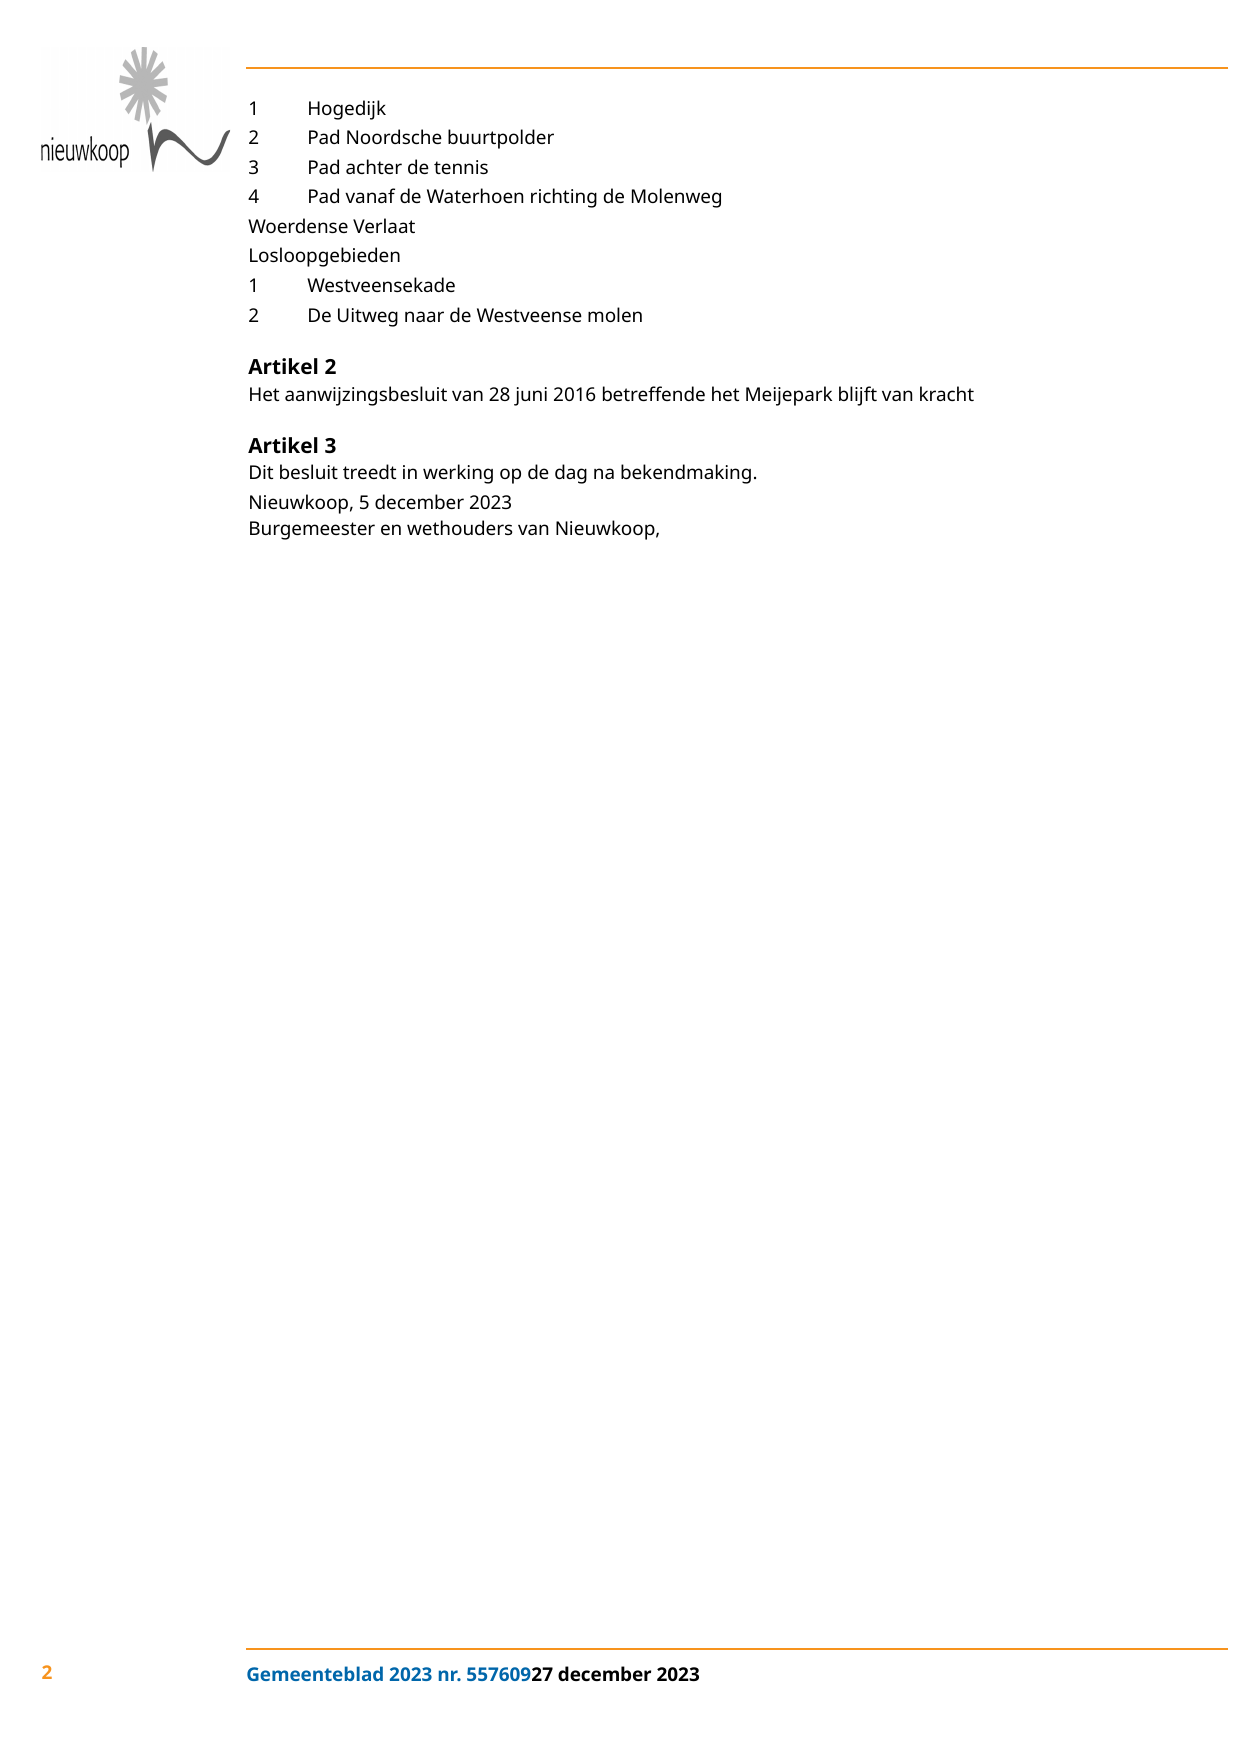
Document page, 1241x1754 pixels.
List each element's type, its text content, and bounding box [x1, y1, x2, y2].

list Hogedijk [248, 95, 1152, 121]
text Burgemeester en wethouders van Nieuwkoop, [248, 515, 1152, 541]
list De Uitweg naar de Westveense molen [248, 302, 1152, 328]
text Artikel 2 [248, 352, 1152, 381]
text Losloopgebieden [248, 243, 1152, 268]
text Dit besluit treedt in werking op de dag na bekendmaking. [248, 459, 1152, 485]
text Woerdense Verlaat [248, 213, 1152, 239]
list Westveensekade [248, 272, 1152, 298]
list Pad vanaf de Waterhoen richting de Molenweg [248, 183, 1152, 209]
text Artikel 3 [248, 431, 1152, 459]
list Pad Noordsche buurtpolder [248, 124, 1152, 150]
picture [41, 47, 231, 172]
list Pad achter de tennis [248, 154, 1152, 180]
text Het aanwijzingsbesluit van 28 juni 2016 betreffende het Meijepark blijft van kracht [248, 381, 1152, 406]
text Nieuwkoop, 5 december 2023 [248, 489, 1152, 515]
